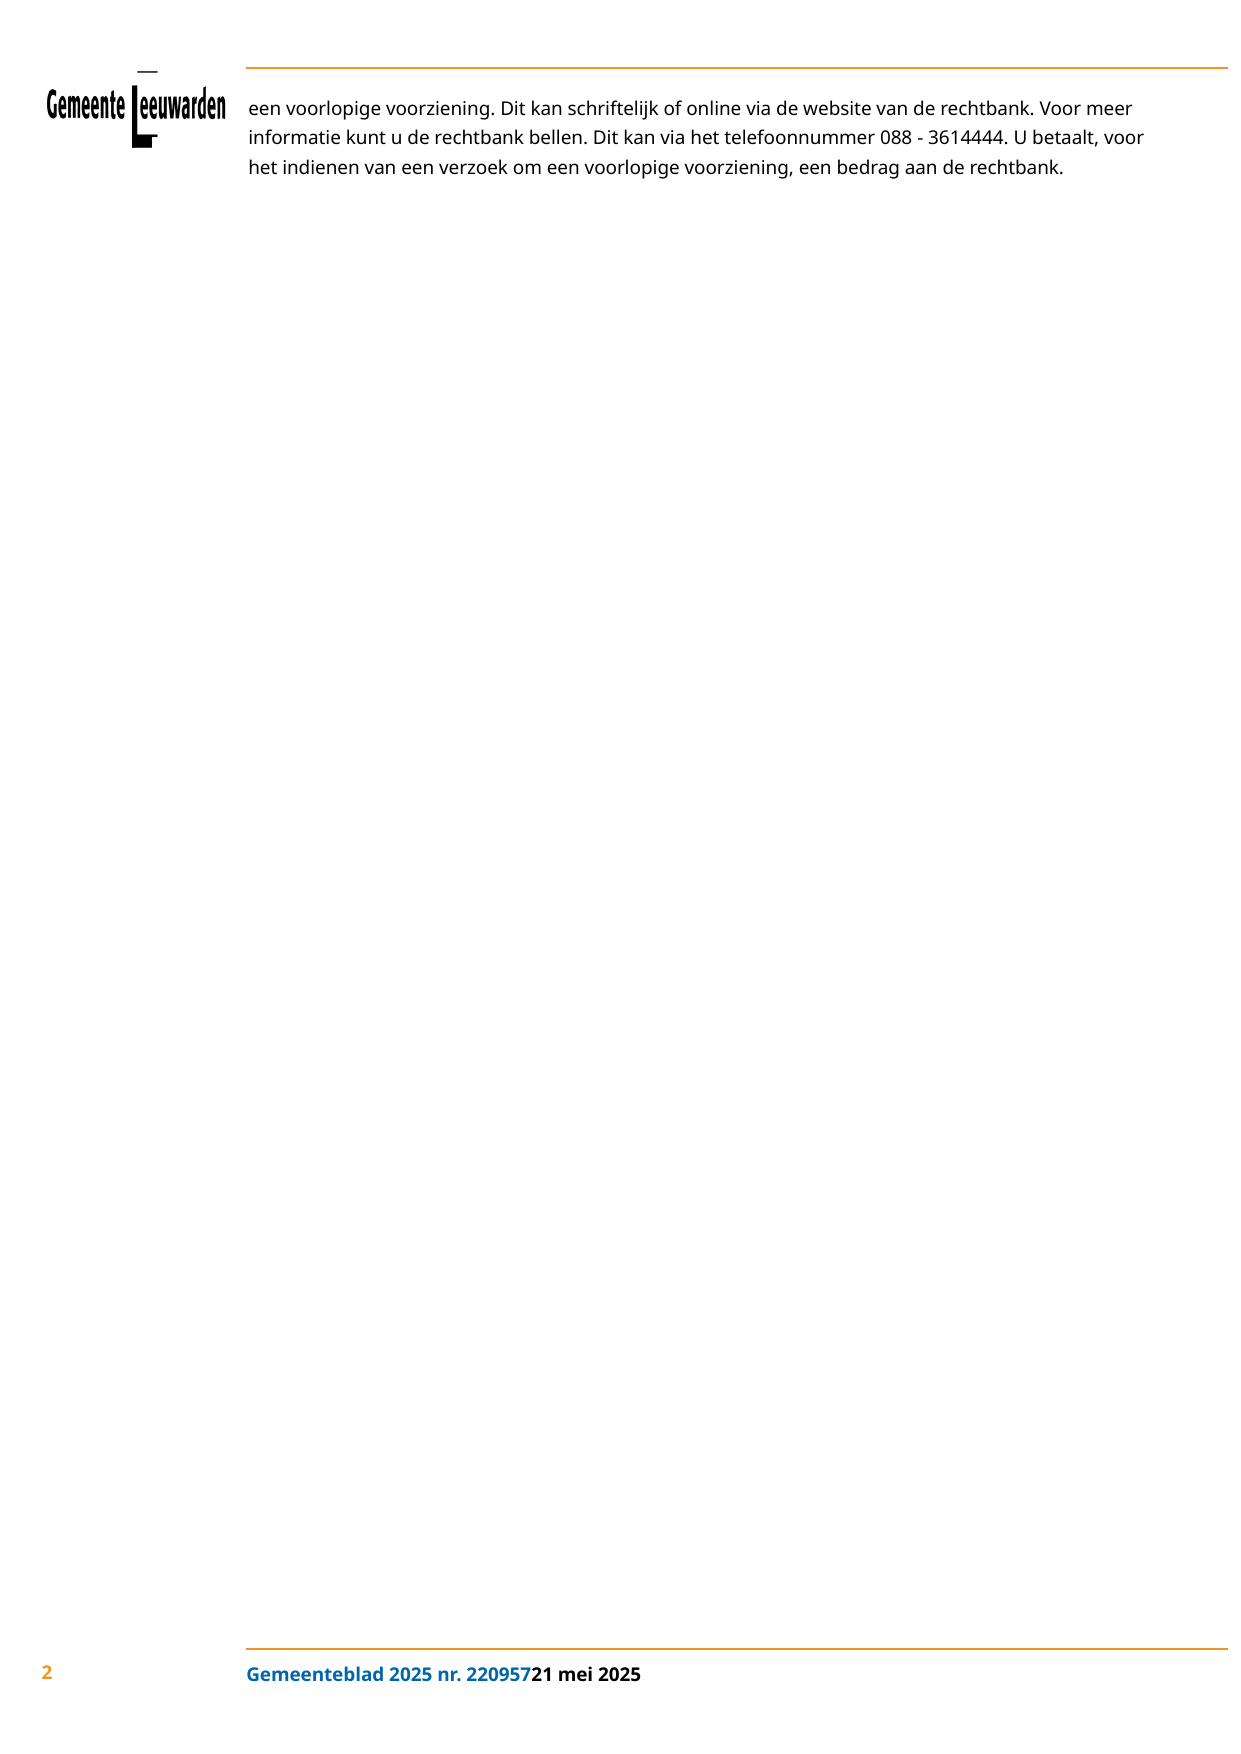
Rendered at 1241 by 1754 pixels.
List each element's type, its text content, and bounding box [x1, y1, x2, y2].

text een voorlopige voorziening. Dit kan schriftelijk of online via de website van de rechtbank. Voor meer informatie kunt u de rechtbank bellen. Dit kan via het telefoonnummer 088 - 3614444. U betaalt, voor het indienen van een verzoek om een voorlopige voorziening, een bedrag aan de rechtbank. [248, 95, 1152, 180]
picture [41, 47, 231, 172]
